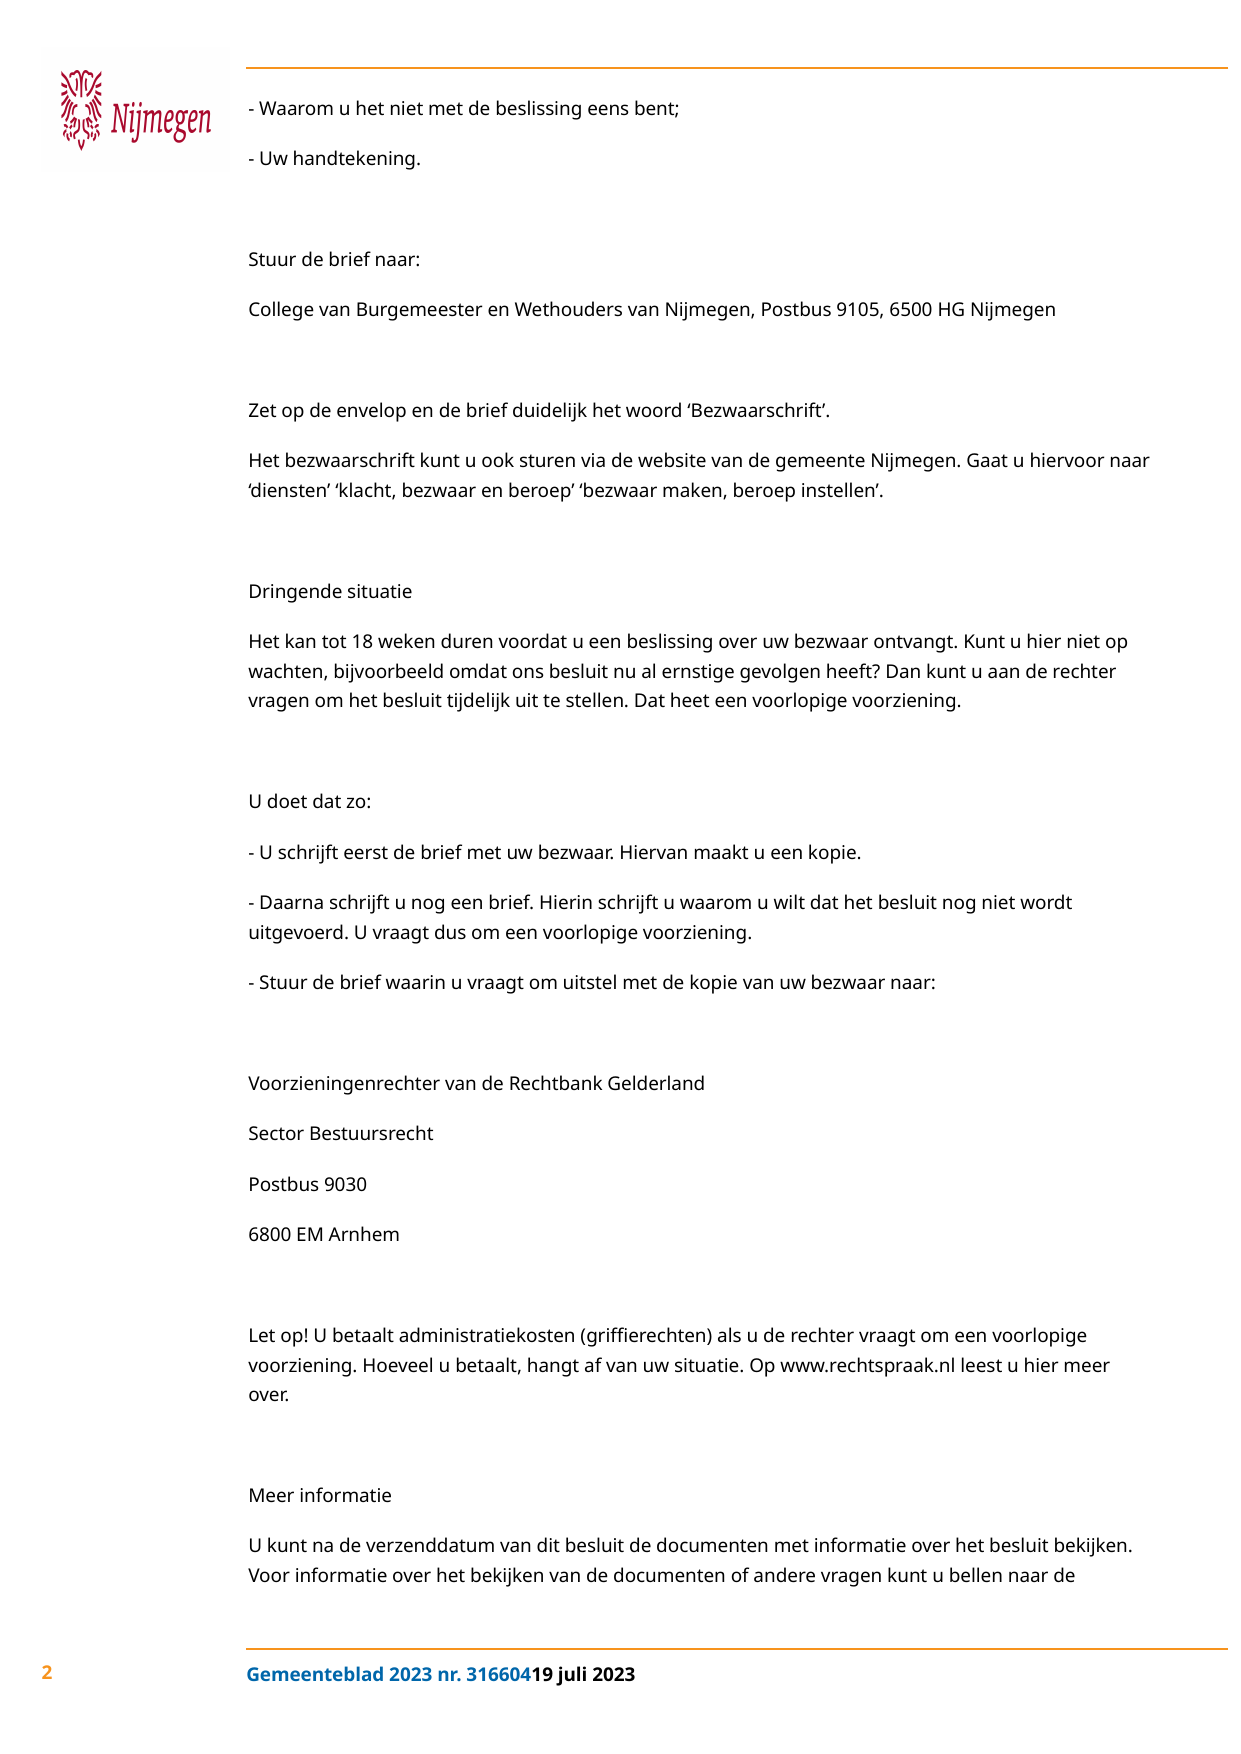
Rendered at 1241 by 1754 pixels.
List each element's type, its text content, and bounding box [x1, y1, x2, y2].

text - Waarom u het niet met de beslissing eens bent; [248, 95, 1152, 121]
text Zet op de envelop en de brief duidelijk het woord ‘Bezwaarschrift’. [248, 397, 1152, 423]
text Let op! U betaalt administratiekosten (griffierechten) als u de rechter vraagt om een voorlopige voorziening. Hoeveel u betaalt, hangt af van uw situatie. Op www.rechtspraak.nl leest u hier meer over. [248, 1322, 1152, 1407]
text Voorzieningenrechter van de Rechtbank Gelderland [248, 1070, 1152, 1096]
text 6800 EM Arnhem [248, 1221, 1152, 1247]
text - U schrijft eerst de brief met uw bezwaar. Hiervan maakt u een kopie. [248, 839, 1152, 865]
text Het bezwaarschrift kunt u ook sturen via de website van de gemeente Nijmegen. Gaat u hiervoor naar ‘diensten’ ‘klacht, bezwaar en beroep’ ‘bezwaar maken, beroep instellen’. [248, 448, 1152, 503]
picture [41, 47, 231, 172]
text College van Burgemeester en Wethouders van Nijmegen, Postbus 9105, 6500 HG Nijmegen [248, 296, 1152, 322]
text - Uw handtekening. [248, 145, 1152, 171]
text Het kan tot 18 weken duren voordat u een beslissing over uw bezwaar ontvangt. Kunt u hier niet op wachten, bijvoorbeeld omdat ons besluit nu al ernstige gevolgen heeft? Dan kunt u aan de rechter vragen om het besluit tijdelijk uit te stellen. Dat heet een voorlopige voorziening. [248, 628, 1152, 713]
text Dringende situatie [248, 578, 1152, 604]
text Sector Bestuursrecht [248, 1121, 1152, 1146]
text Meer informatie [248, 1482, 1152, 1508]
text Postbus 9030 [248, 1171, 1152, 1197]
text - Stuur de brief waarin u vraagt om uitstel met de kopie van uw bezwaar naar: [248, 969, 1152, 995]
text Stuur de brief naar: [248, 246, 1152, 272]
text - Daarna schrijft u nog een brief. Hierin schrijft u waarom u wilt dat het besluit nog niet wordt uitgevoerd. U vraagt dus om een voorlopige voorziening. [248, 889, 1152, 945]
text U kunt na de verzenddatum van dit besluit de documenten met informatie over het besluit bekijken. Voor informatie over het bekijken van de documenten of andere vragen kunt u bellen naar de [248, 1533, 1152, 1588]
text U doet dat zo: [248, 788, 1152, 814]
